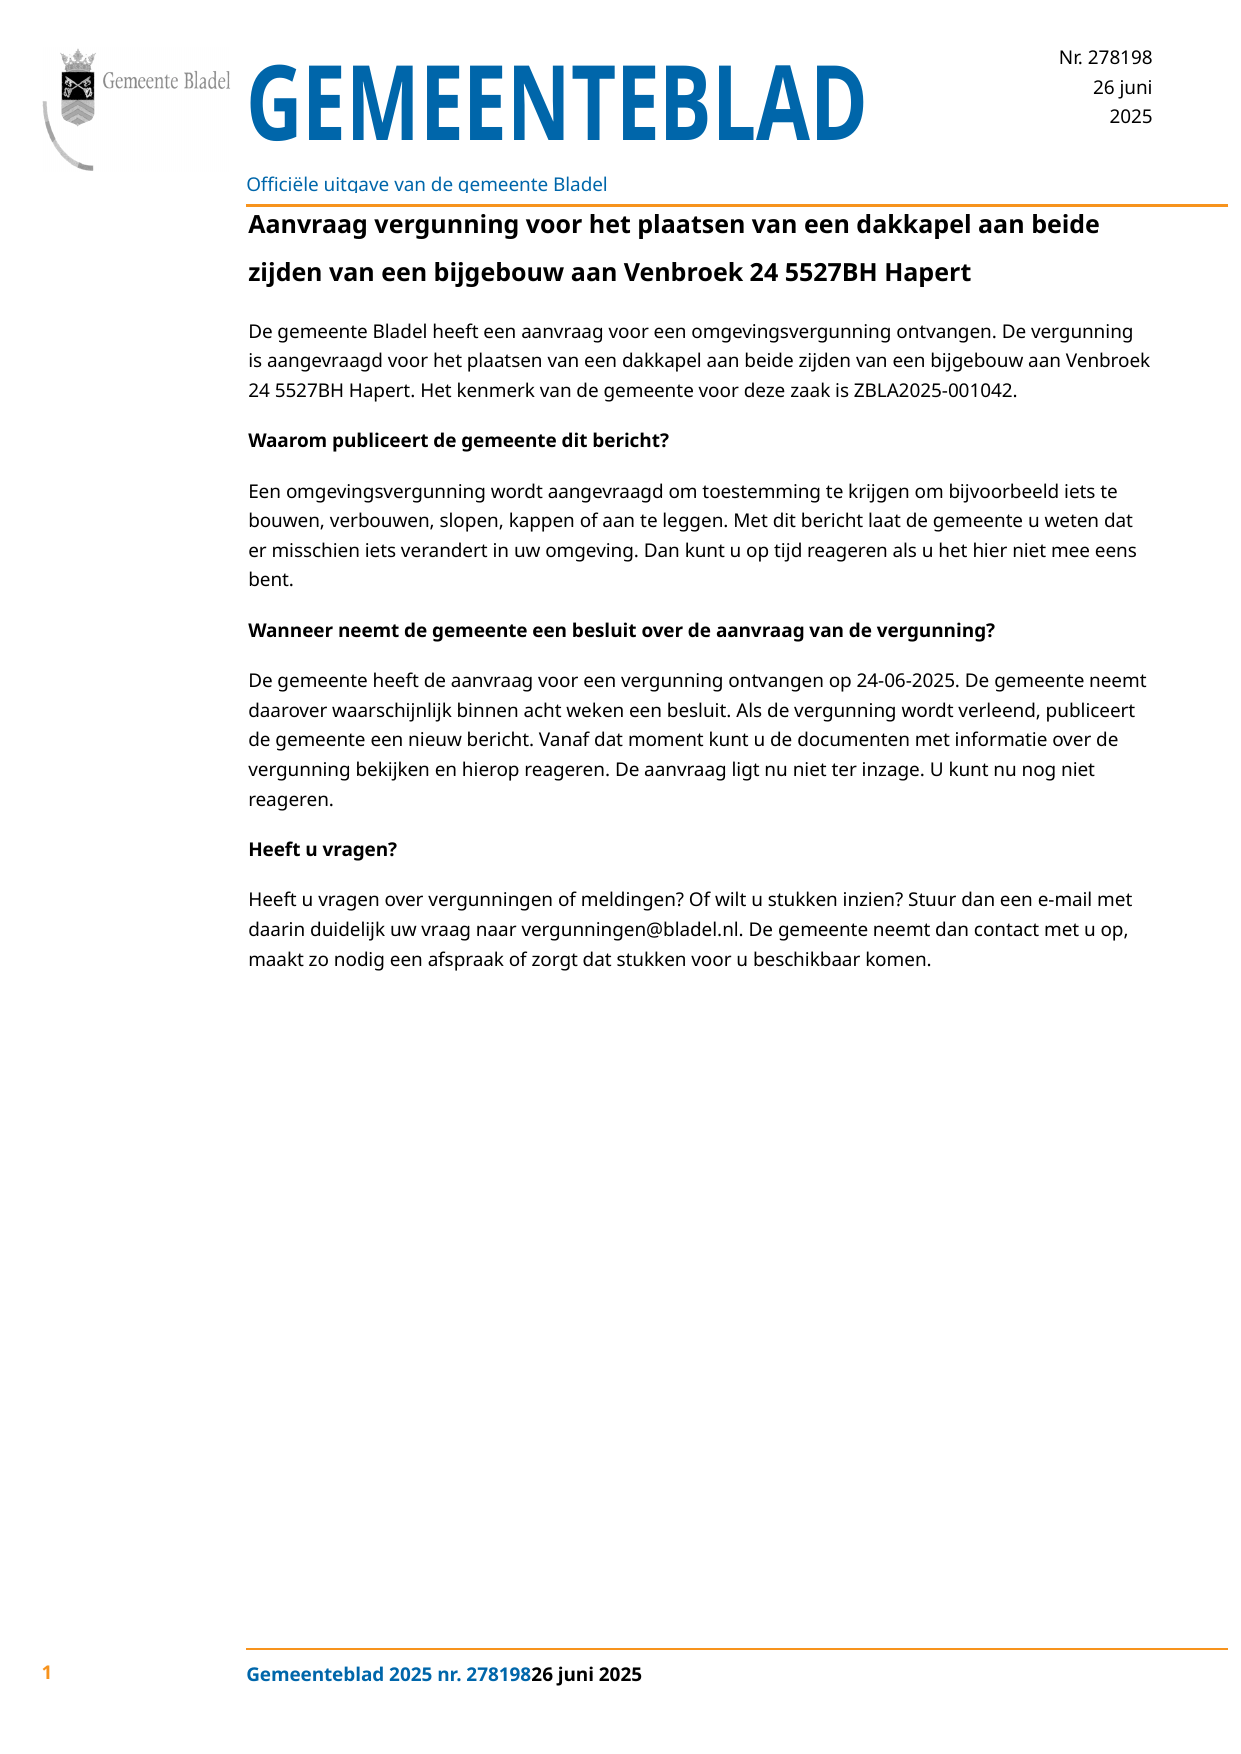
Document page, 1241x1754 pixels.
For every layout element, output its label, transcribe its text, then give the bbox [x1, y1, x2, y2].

picture [41, 47, 231, 172]
text Wanneer neemt de gemeente een besluit over de aanvraag van de vergunning? [248, 617, 1152, 643]
text De gemeente Bladel heeft een aanvraag voor een omgevingsvergunning ontvangen. De vergunning is aangevraagd voor het plaatsen van een dakkapel aan beide zijden van een bijgebouw aan Venbroek 24 5527BH Hapert. Het kenmerk van de gemeente voor deze zaak is ZBLA2025-001042. [248, 318, 1152, 403]
text De gemeente heeft de aanvraag voor een vergunning ontvangen op 24-06-2025. De gemeente neemt daarover waarschijnlijk binnen acht weken een besluit. Als de vergunning wordt verleend, publiceert de gemeente een nieuw bericht. Vanaf dat moment kunt u de documenten met informatie over de vergunning bekijken en hierop reageren. De aanvraag ligt nu niet ter inzage. U kunt nu nog niet reageren. [248, 667, 1152, 812]
text Waarom publiceert de gemeente dit bericht? [248, 427, 1152, 453]
text Aanvraag vergunning voor het plaatsen van een dakkapel aan beide zijden van een bijgebouw aan Venbroek 24 5527BH Hapert [248, 207, 1152, 288]
text Heeft u vragen? [248, 836, 1152, 862]
text Heeft u vragen over vergunningen of meldingen? Of wilt u stukken inzien? Stuur dan een e-mail met daarin duidelijk uw vraag naar vergunningen@bladel.nl. De gemeente neemt dan contact met u op, maakt zo nodig een afspraak of zorgt dat stukken voor u beschikbaar komen. [248, 887, 1152, 972]
text Een omgevingsvergunning wordt aangevraagd om toestemming te krijgen om bijvoorbeeld iets te bouwen, verbouwen, slopen, kappen of aan te leggen. Met dit bericht laat de gemeente u weten dat er misschien iets verandert in uw omgeving. Dan kunt u op tijd reageren als u het hier niet mee eens bent. [248, 478, 1152, 592]
